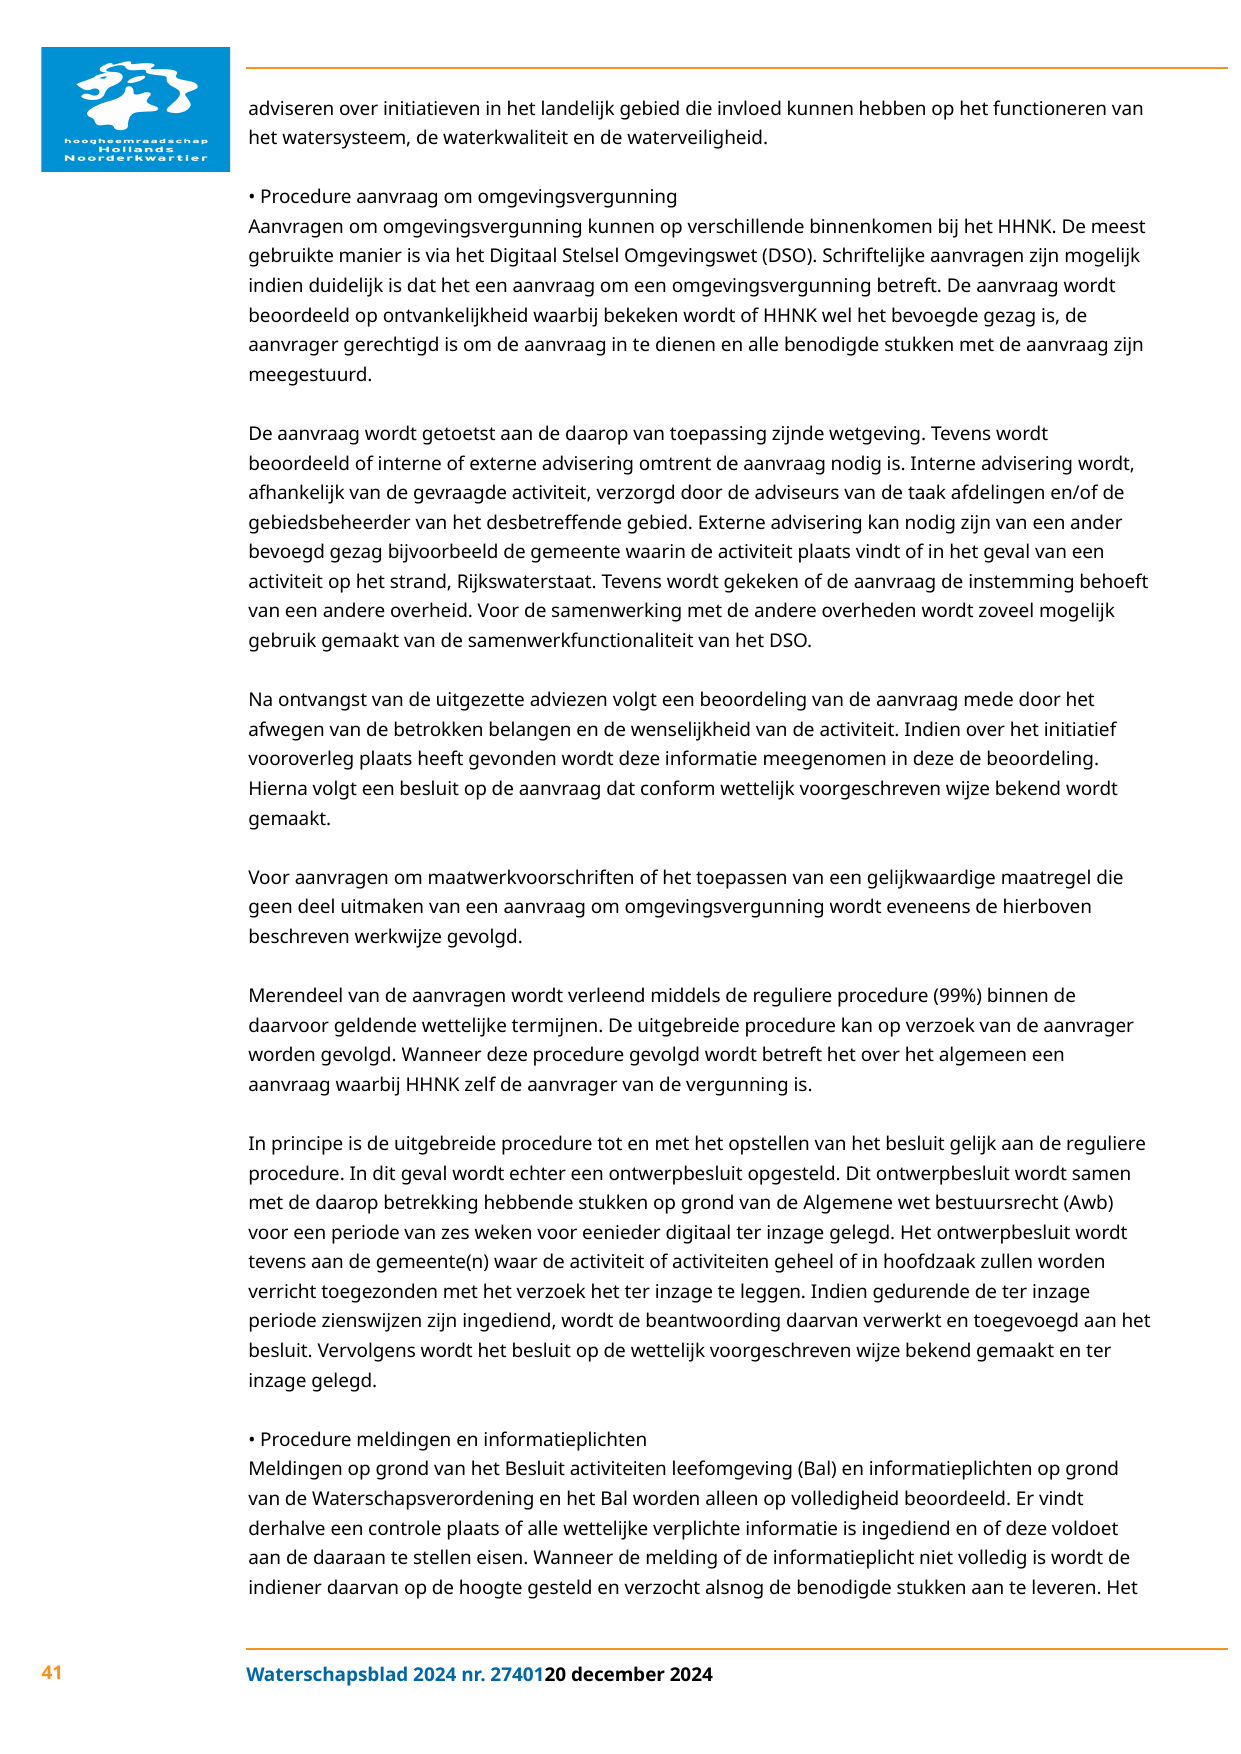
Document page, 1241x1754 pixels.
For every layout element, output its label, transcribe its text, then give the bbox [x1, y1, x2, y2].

picture [118, 62, 197, 112]
picture [129, 76, 144, 82]
text • Procedure aanvraag om omgevingsvergunning [248, 183, 1152, 209]
text Merendeel van de aanvragen wordt verleend middels de reguliere procedure (99%) binnen de daarvoor geldende wettelijke termijnen. De uitgebreide procedure kan op verzoek van de aanvrager worden gevolgd. Wanneer deze procedure gevolgd wordt betreft het over het algemeen een aanvraag waarbij HHNK zelf de aanvrager van de vergunning is. [248, 982, 1152, 1097]
text Na ontvangst van de uitgezette adviezen volgt een beoordeling van de aanvraag mede door het afwegen van de betrokken belangen en de wenselijkheid van de activiteit. Indien over het initiatief vooroverleg plaats heeft gevonden wordt deze informatie meegenomen in deze de beoordeling. Hierna volgt een besluit op de aanvraag dat conform wettelijk voorgeschreven wijze bekend wordt gemaakt. [248, 686, 1152, 831]
text • Procedure meldingen en informatieplichten [248, 1426, 1152, 1452]
picture [88, 87, 157, 130]
text Voor aanvragen om maatwerkvoorschriften of het toepassen van een gelijkwaardige maatregel die geen deel uitmaken van een aanvraag om omgevingsvergunning wordt eveneens de hierboven beschreven werkwijze gevolgd. [248, 864, 1152, 949]
picture [78, 64, 122, 99]
text De aanvraag wordt getoetst aan de daarop van toepassing zijnde wetgeving. Tevens wordt beoordeeld of interne of externe advisering omtrent de aanvraag nodig is. Interne advisering wordt, afhankelijk van de gevraagde activiteit, verzorgd door de adviseurs van de taak afdelingen en/of de gebiedsbeheerder van het desbetreffende gebied. Externe advisering kan nodig zijn van een ander bevoegd gezag bijvoorbeeld de gemeente waarin de activiteit plaats vindt of in het geval van een activiteit op het strand, Rijkswaterstaat. Tevens wordt gekeken of de aanvraag de instemming behoeft van een andere overheid. Voor de samenwerking met de andere overheden wordt zoveel mogelijk gebruik gemaakt van de samenwerkfunctionaliteit van het DSO. [248, 420, 1152, 653]
text Meldingen op grond van het Besluit activiteiten leefomgeving (Bal) en informatieplichten op grond van de Waterschapsverordening en het Bal worden alleen op volledigheid beoordeeld. Er vindt derhalve een controle plaats of alle wettelijke verplichte informatie is ingediend en of deze voldoet aan de daaraan te stellen eisen. Wanneer de melding of de informatieplicht niet volledig is wordt de indiener daarvan op de hoogte gesteld en verzocht alsnog de benodigde stukken aan te leveren. Het [248, 1456, 1152, 1600]
text Aanvragen om omgevingsvergunning kunnen op verschillende binnenkomen bij het HHNK. De meest gebruikte manier is via het Digitaal Stelsel Omgevingswet (DSO). Schriftelijke aanvragen zijn mogelijk indien duidelijk is dat het een aanvraag om een omgevingsvergunning betreft. De aanvraag wordt beoordeeld op ontvankelijkheid waarbij bekeken wordt of HHNK wel het bevoegde gezag is, de aanvrager gerechtigd is om de aanvraag in te dienen en alle benodigde stukken met de aanvraag zijn meegestuurd. [248, 213, 1152, 387]
text adviseren over initiatieven in het landelijk gebied die invloed kunnen hebben op het functioneren van het watersysteem, de waterkwaliteit en de waterveiligheid. [248, 95, 1152, 150]
text In principe is de uitgebreide procedure tot en met het opstellen van het besluit gelijk aan de reguliere procedure. In dit geval wordt echter een ontwerpbesluit opgesteld. Dit ontwerpbesluit wordt samen met de daarop betrekking hebbende stukken op grond van de Algemene wet bestuursrecht (Awb) voor een periode van zes weken voor eenieder digitaal ter inzage gelegd. Het ontwerpbesluit wordt tevens aan de gemeente(n) waar de activiteit of activiteiten geheel of in hoofdzaak zullen worden verricht toegezonden met het verzoek het ter inzage te leggen. Indien gedurende de ter inzage periode zienswijzen zijn ingediend, wordt de beantwoording daarvan verwerkt en toegevoegd aan het besluit. Vervolgens wordt het besluit op de wettelijk voorgeschreven wijze bekend gemaakt en ter inzage gelegd. [248, 1130, 1152, 1393]
